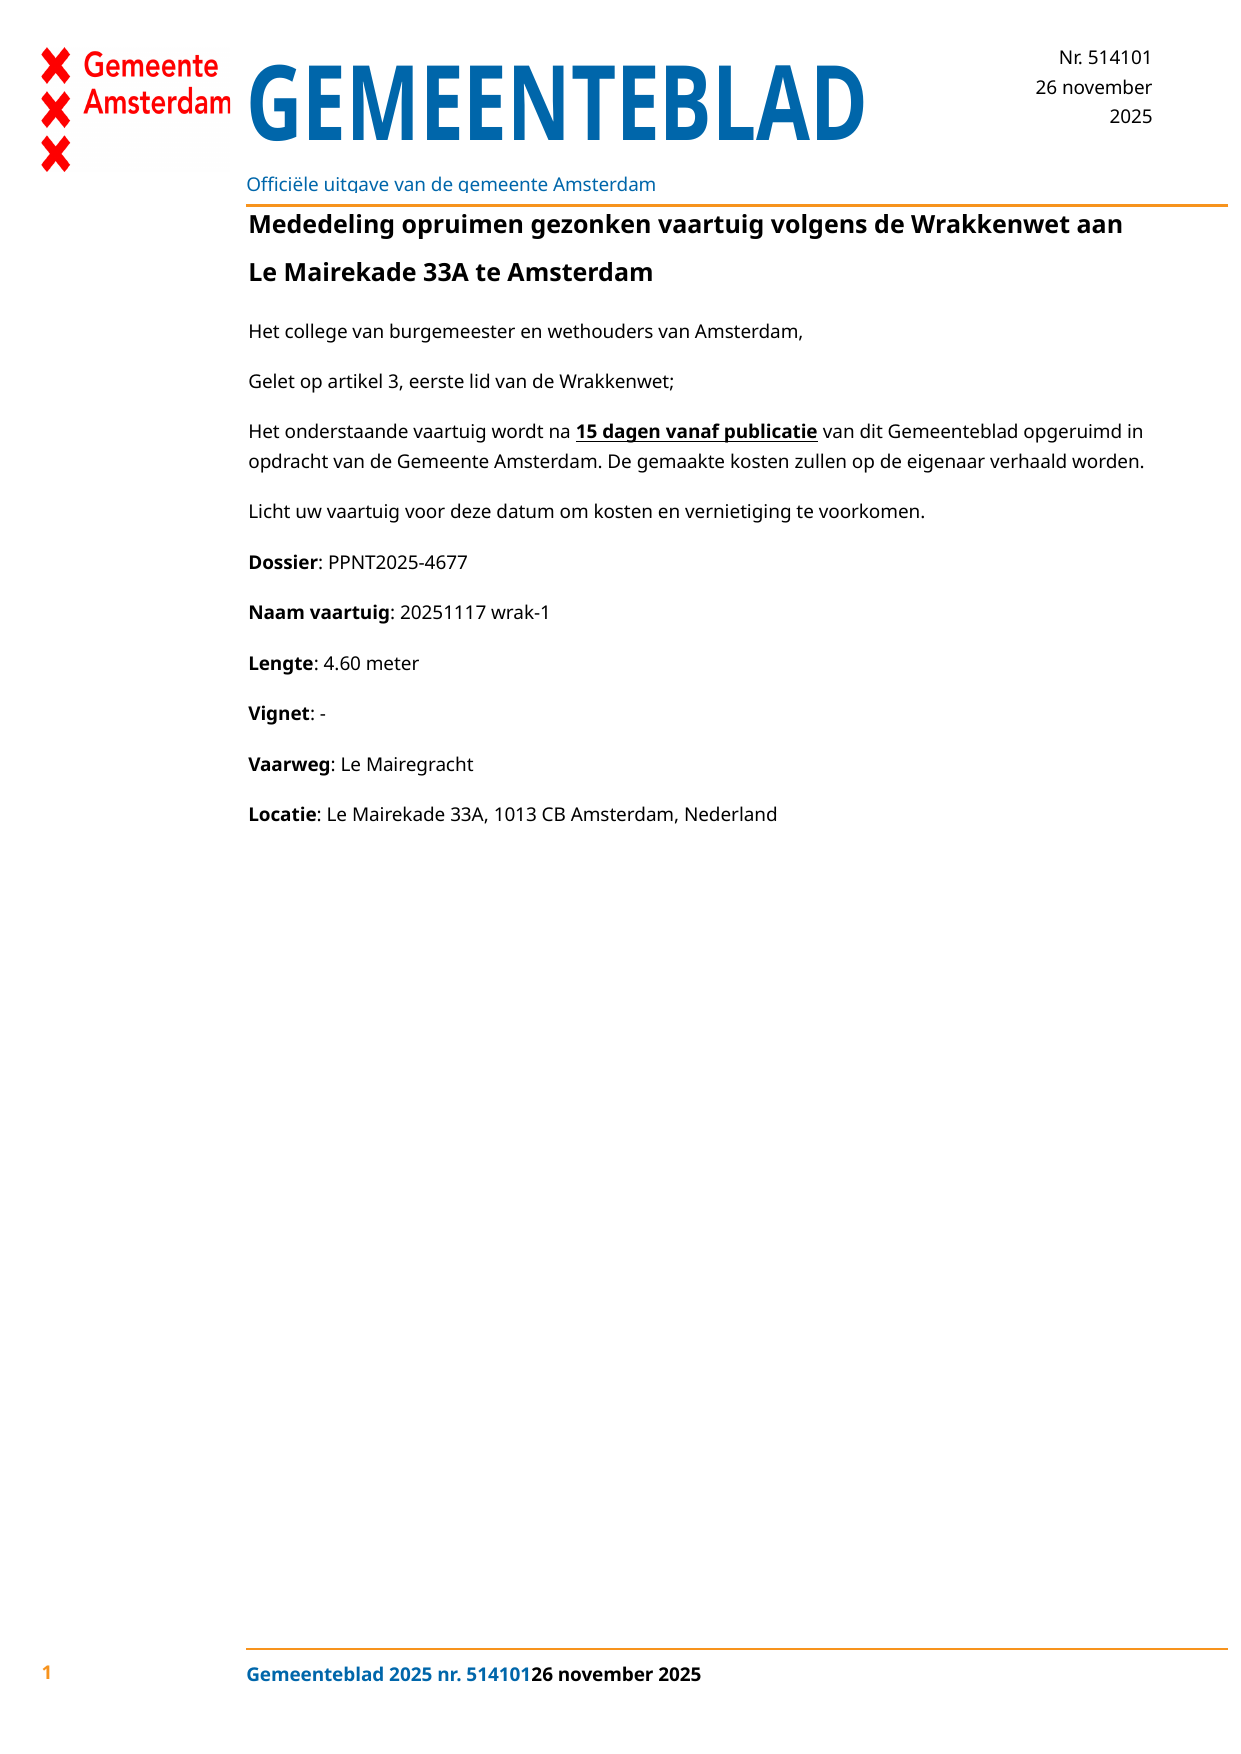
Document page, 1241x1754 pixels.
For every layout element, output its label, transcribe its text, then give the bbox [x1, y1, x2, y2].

text Vignet: - [248, 700, 1152, 726]
text Het onderstaande vaartuig wordt na 15 dagen vanaf publicatie van dit Gemeenteblad opgeruimd in opdracht van de Gemeente Amsterdam. De gemaakte kosten zullen op de eigenaar verhaald worden. [248, 419, 1152, 474]
text Vaarweg: Le Mairegracht [248, 751, 1152, 777]
text Dossier: PPNT2025-4677 [248, 549, 1152, 575]
text Mededeling opruimen gezonken vaartuig volgens de Wrakkenwet aan Le Mairekade 33A te Amsterdam [248, 207, 1152, 288]
text Licht uw vaartuig voor deze datum om kosten en vernietiging te voorkomen. [248, 499, 1152, 524]
text Naam vaartuig: 20251117 wrak-1 [248, 599, 1152, 625]
text Lengte: 4.60 meter [248, 650, 1152, 676]
text Gelet op artikel 3, eerste lid van de Wrakkenwet; [248, 368, 1152, 394]
picture [41, 47, 231, 172]
text Het college van burgemeester en wethouders van Amsterdam, [248, 318, 1152, 344]
text Locatie: Le Mairekade 33A, 1013 CB Amsterdam, Nederland [248, 801, 1152, 827]
